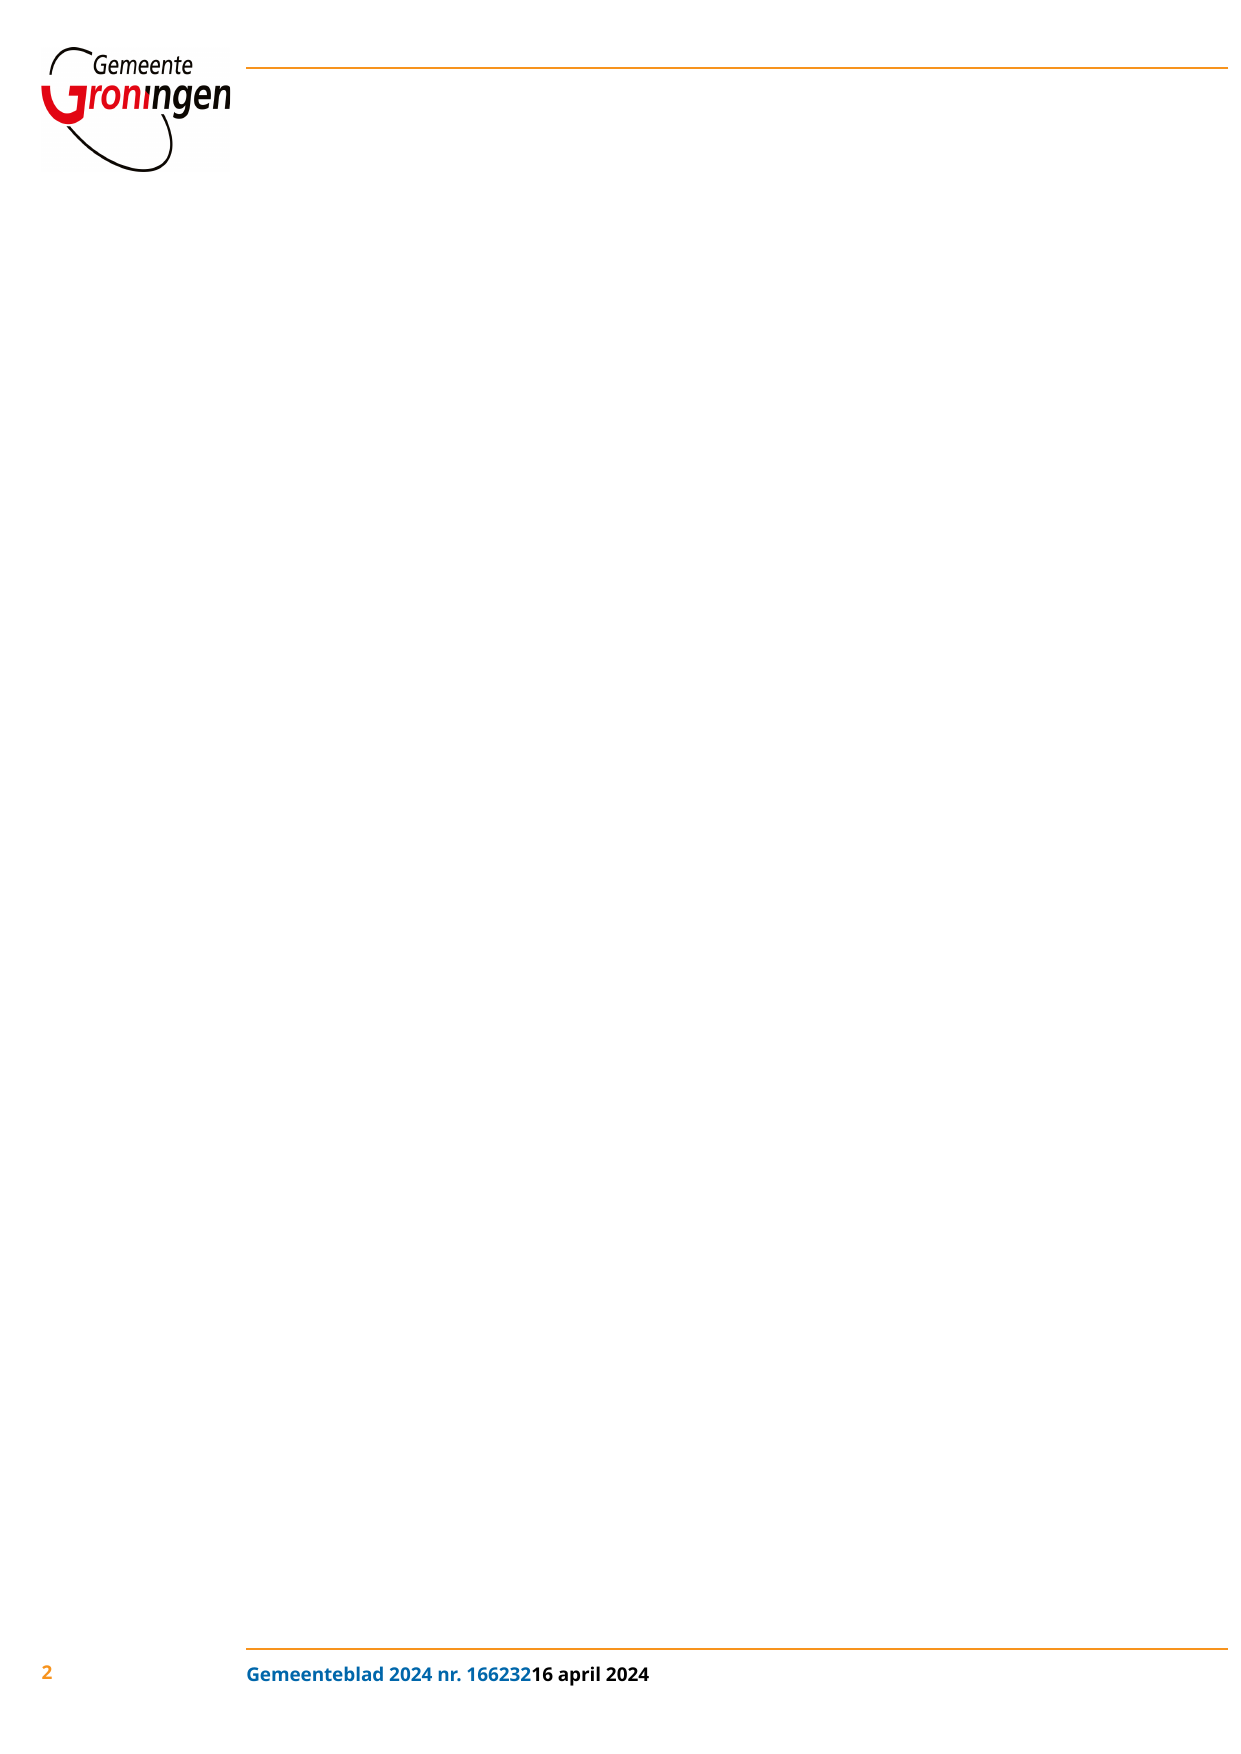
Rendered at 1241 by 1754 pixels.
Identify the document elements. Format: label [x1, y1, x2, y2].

picture [41, 47, 231, 172]
